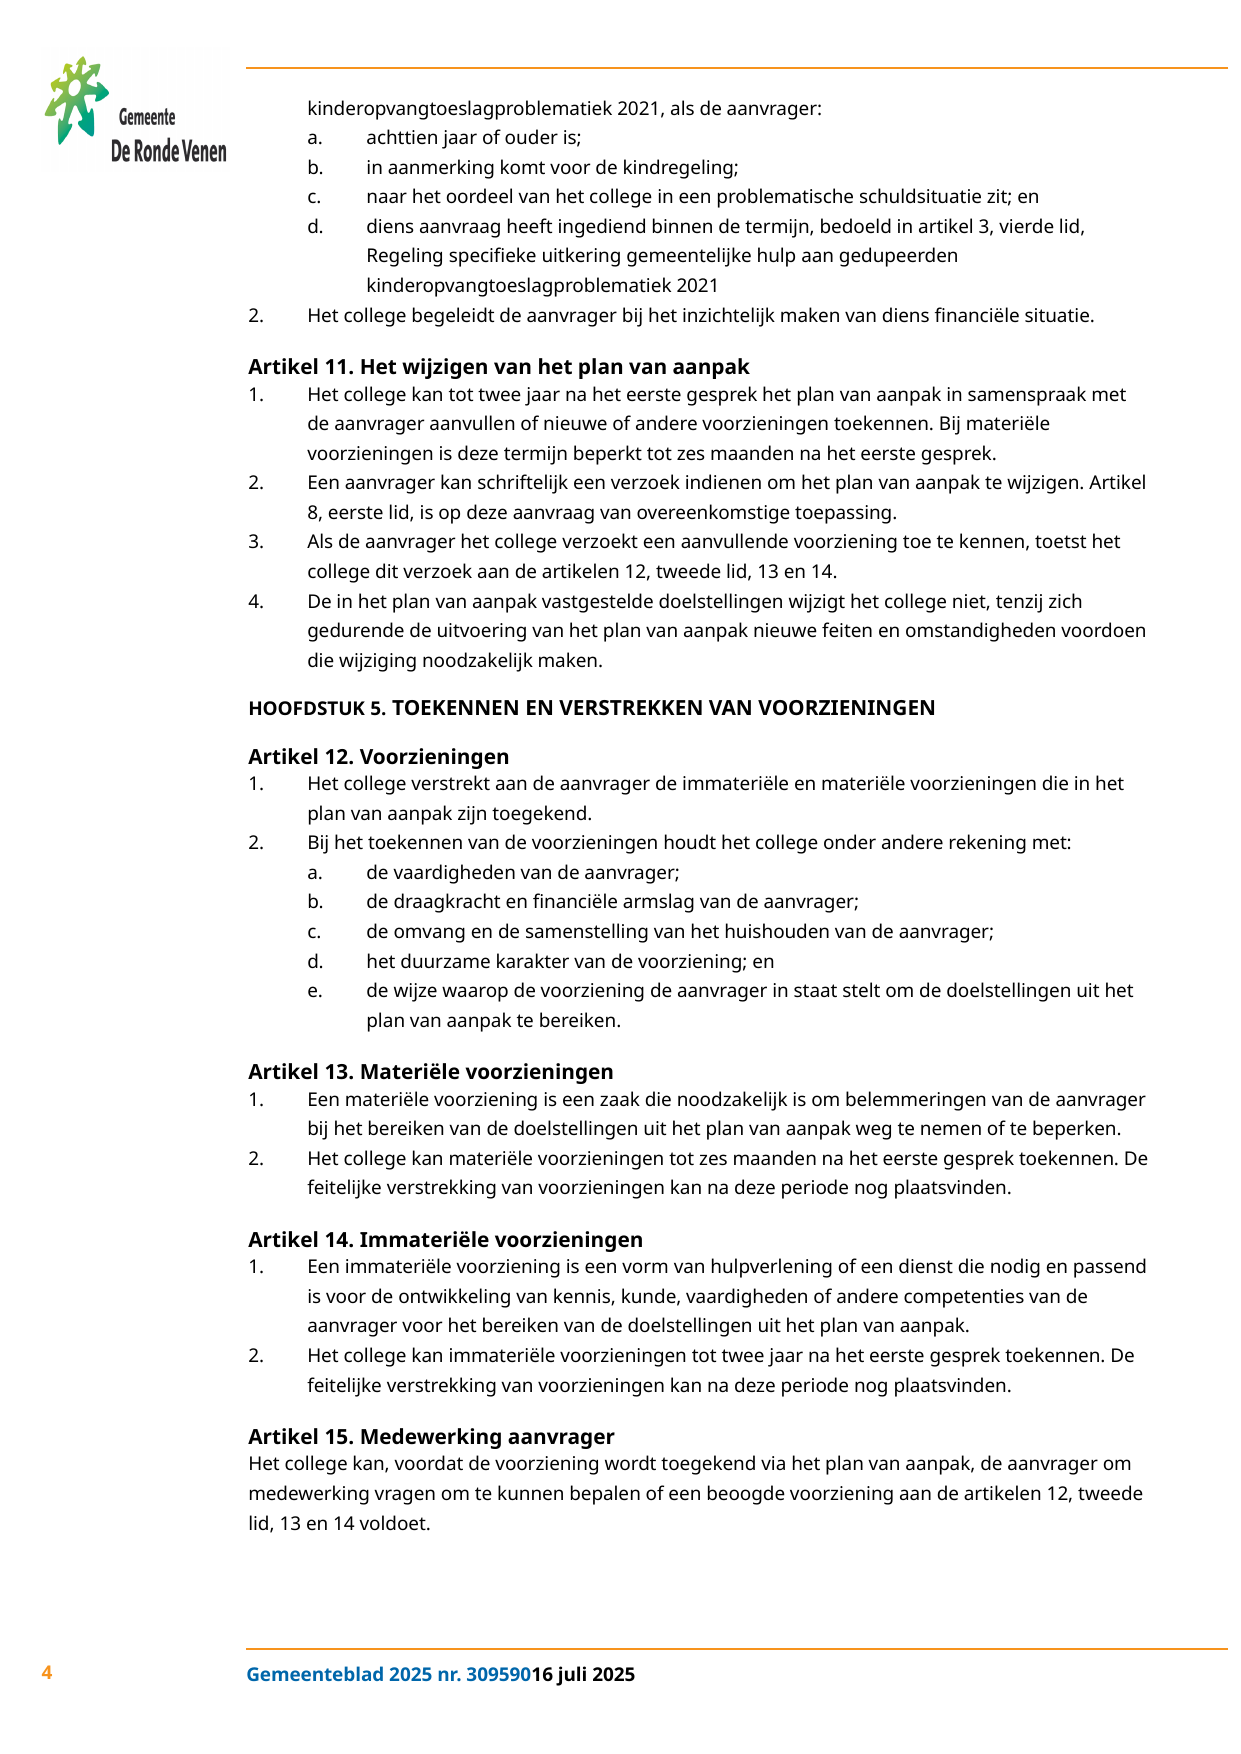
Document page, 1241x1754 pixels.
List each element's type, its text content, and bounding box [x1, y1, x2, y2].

text Artikel 12. Voorzieningen [248, 742, 1152, 770]
list Als de aanvrager het college verzoekt een aanvullende voorziening toe te kennen, toetst het college dit verzoek aan de artikelen 12, tweede lid, 13 en 14. [248, 529, 1152, 584]
list Een aanvrager kan schriftelijk een verzoek indienen om het plan van aanpak te wijzigen. Artikel 8, eerste lid, is op deze aanvraag van overeenkomstige toepassing. [248, 469, 1152, 525]
text HOOFDSTUK 5. TOEKENNEN EN VERSTREKKEN VAN VOORZIENINGEN [248, 693, 1152, 721]
text Artikel 11. Het wijzigen van het plan van aanpak [248, 352, 1152, 381]
list Het college verstrekt aan de aanvrager de immateriële en materiële voorzieningen die in het plan van aanpak zijn toegekend. [248, 770, 1152, 826]
list Het college kan tot twee jaar na het eerste gesprek het plan van aanpak in samenspraak met de aanvrager aanvullen of nieuwe of andere voorzieningen toekennen. Bij materiële voorzieningen is deze termijn beperkt tot zes maanden na het eerste gesprek. [248, 381, 1152, 466]
list de vaardigheden van de aanvrager; [307, 859, 1152, 885]
text Artikel 14. Immateriële voorzieningen [248, 1225, 1152, 1253]
list de omvang en de samenstelling van het huishouden van de aanvrager; [307, 918, 1152, 944]
list naar het oordeel van het college in een problematische schuldsituatie zit; en [307, 183, 1152, 209]
list Bij het toekennen van de voorzieningen houdt het college onder andere rekening met: [248, 829, 1152, 855]
list in aanmerking komt voor de kindregeling; [307, 154, 1152, 180]
list De in het plan van aanpak vastgestelde doelstellingen wijzigt het college niet, tenzij zich gedurende de uitvoering van het plan van aanpak nieuwe feiten en omstandigheden voordoen die wijziging noodzakelijk maken. [248, 588, 1152, 673]
text Artikel 15. Medewerking aanvrager [248, 1422, 1152, 1451]
text Artikel 13. Materiële voorzieningen [248, 1057, 1152, 1086]
list kinderopvangtoeslagproblematiek 2021, als de aanvrager: [248, 95, 1152, 121]
list de draagkracht en financiële armslag van de aanvrager; [307, 889, 1152, 914]
list Een immateriële voorziening is een vorm van hulpverlening of een dienst die nodig en passend is voor de ontwikkeling van kennis, kunde, vaardigheden of andere competenties van de aanvrager voor het bereiken van de doelstellingen uit het plan van aanpak. [248, 1253, 1152, 1338]
list de wijze waarop de voorziening de aanvrager in staat stelt om de doelstellingen uit het plan van aanpak te bereiken. [307, 977, 1152, 1033]
list achttien jaar of ouder is; [307, 124, 1152, 150]
list Een materiële voorziening is een zaak die noodzakelijk is om belemmeringen van de aanvrager bij het bereiken van de doelstellingen uit het plan van aanpak weg te nemen of te beperken. [248, 1086, 1152, 1141]
list Het college kan immateriële voorzieningen tot twee jaar na het eerste gesprek toekennen. De feitelijke verstrekking van voorzieningen kan na deze periode nog plaatsvinden. [248, 1342, 1152, 1397]
list het duurzame karakter van de voorziening; en [307, 948, 1152, 973]
picture [41, 47, 231, 172]
list Het college kan materiële voorzieningen tot zes maanden na het eerste gesprek toekennen. De feitelijke verstrekking van voorzieningen kan na deze periode nog plaatsvinden. [248, 1145, 1152, 1200]
list diens aanvraag heeft ingediend binnen de termijn, bedoeld in artikel 3, vierde lid, Regeling specifieke uitkering gemeentelijke hulp aan gedupeerden kinderopvangtoeslagproblematiek 2021 [307, 213, 1152, 298]
text Het college kan, voordat de voorziening wordt toegekend via het plan van aanpak, de aanvrager om medewerking vragen om te kunnen bepalen of een beoogde voorziening aan de artikelen 12, tweede lid, 13 en 14 voldoet. [248, 1451, 1152, 1536]
list Het college begeleidt de aanvrager bij het inzichtelijk maken van diens financiële situatie. [248, 302, 1152, 328]
